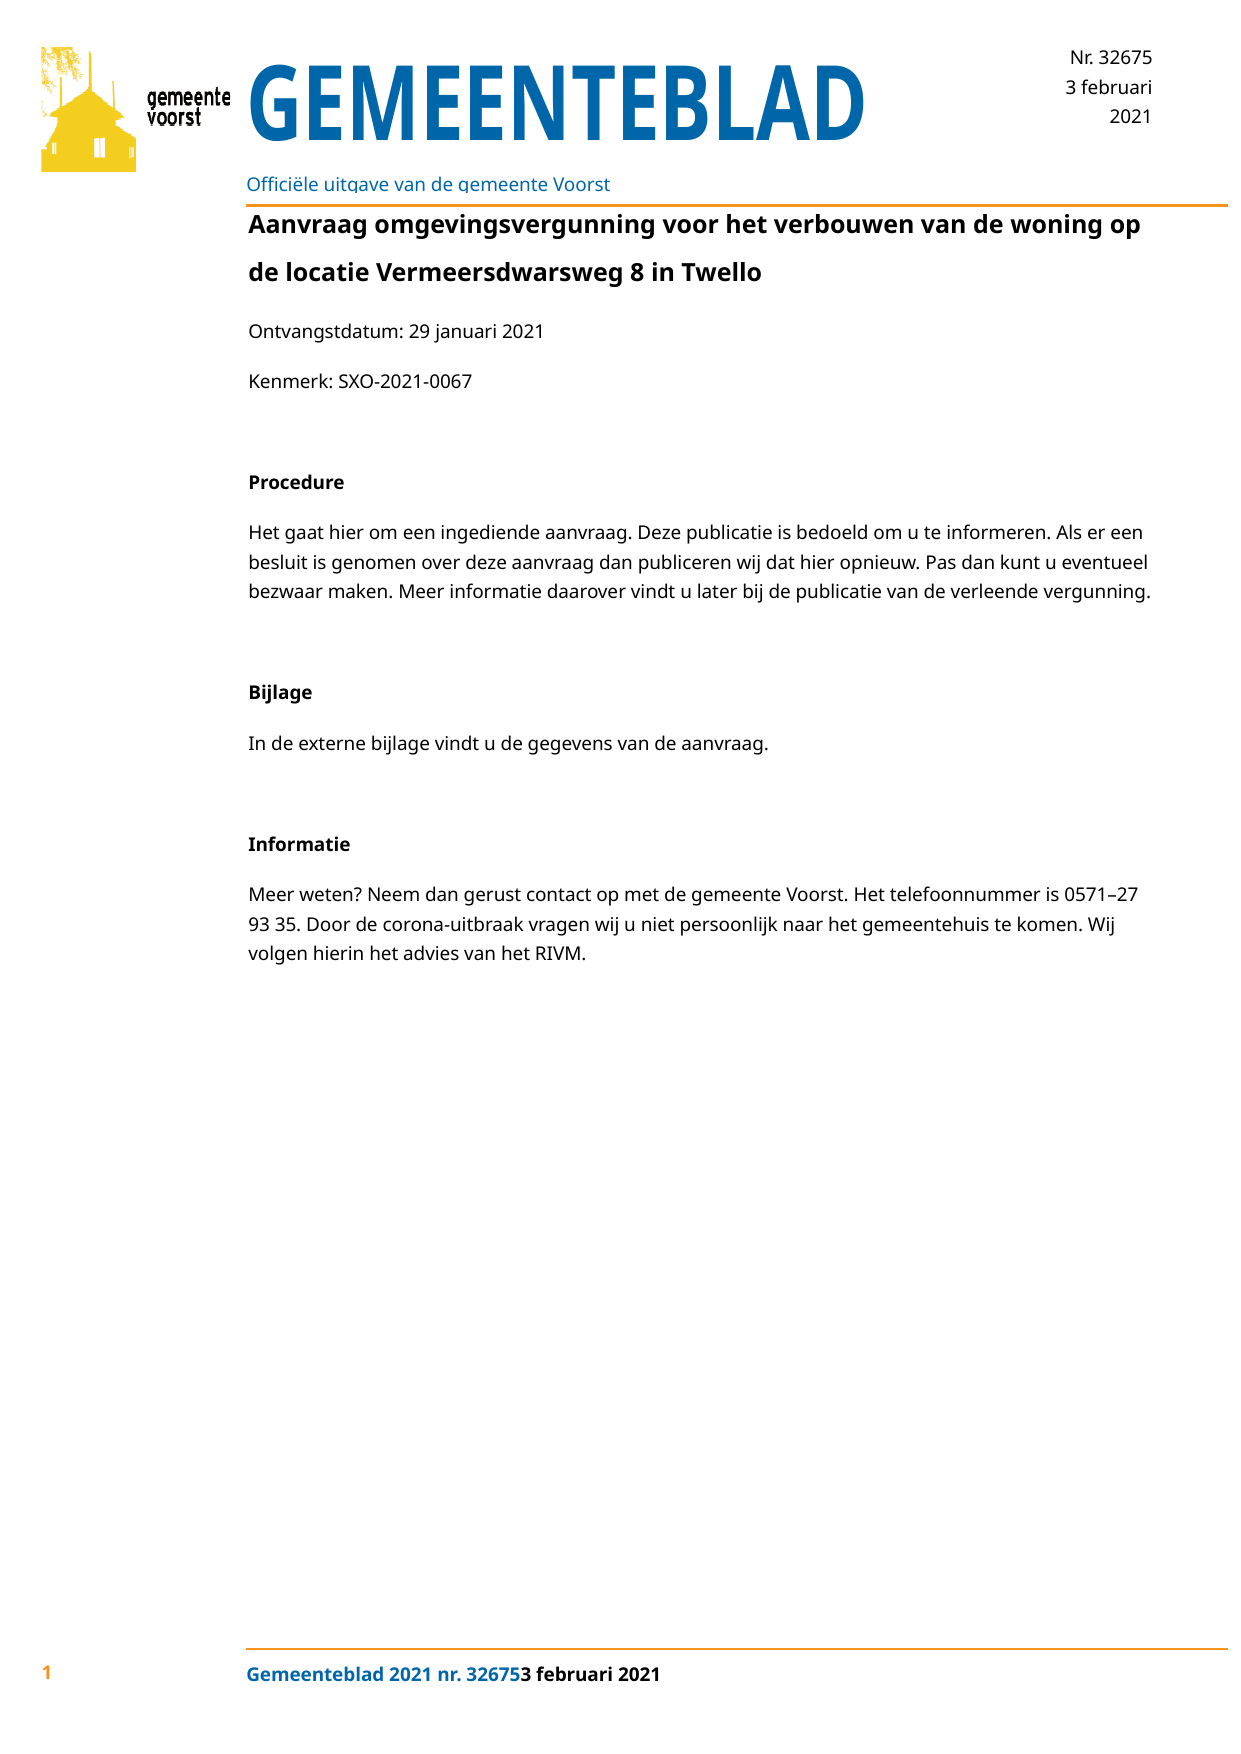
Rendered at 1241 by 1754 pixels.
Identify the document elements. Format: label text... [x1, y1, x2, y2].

text Kenmerk: SXO-2021-0067 [248, 368, 1152, 394]
text In de externe bijlage vindt u de gegevens van de aanvraag. [248, 730, 1152, 756]
text Procedure [248, 469, 1152, 495]
text Ontvangstdatum: 29 januari 2021 [248, 318, 1152, 344]
text Aanvraag omgevingsvergunning voor het verbouwen van de woning op de locatie Vermeersdwarsweg 8 in Twello [248, 207, 1152, 288]
text Het gaat hier om een ingediende aanvraag. Deze publicatie is bedoeld om u te informeren. Als er een besluit is genomen over deze aanvraag dan publiceren wij dat hier opnieuw. Pas dan kunt u eventueel bezwaar maken. Meer informatie daarover vindt u later bij de publicatie van de verleende vergunning. [248, 519, 1152, 604]
text Meer weten? Neem dan gerust contact op met de gemeente Voorst. Het telefoonnummer is 0571–27 93 35. Door de corona-uitbraak vragen wij u niet persoonlijk naar het gemeentehuis te komen. Wij volgen hierin het advies van het RIVM. [248, 881, 1152, 966]
picture [41, 47, 231, 172]
text Bijlage [248, 679, 1152, 705]
text Informatie [248, 831, 1152, 857]
